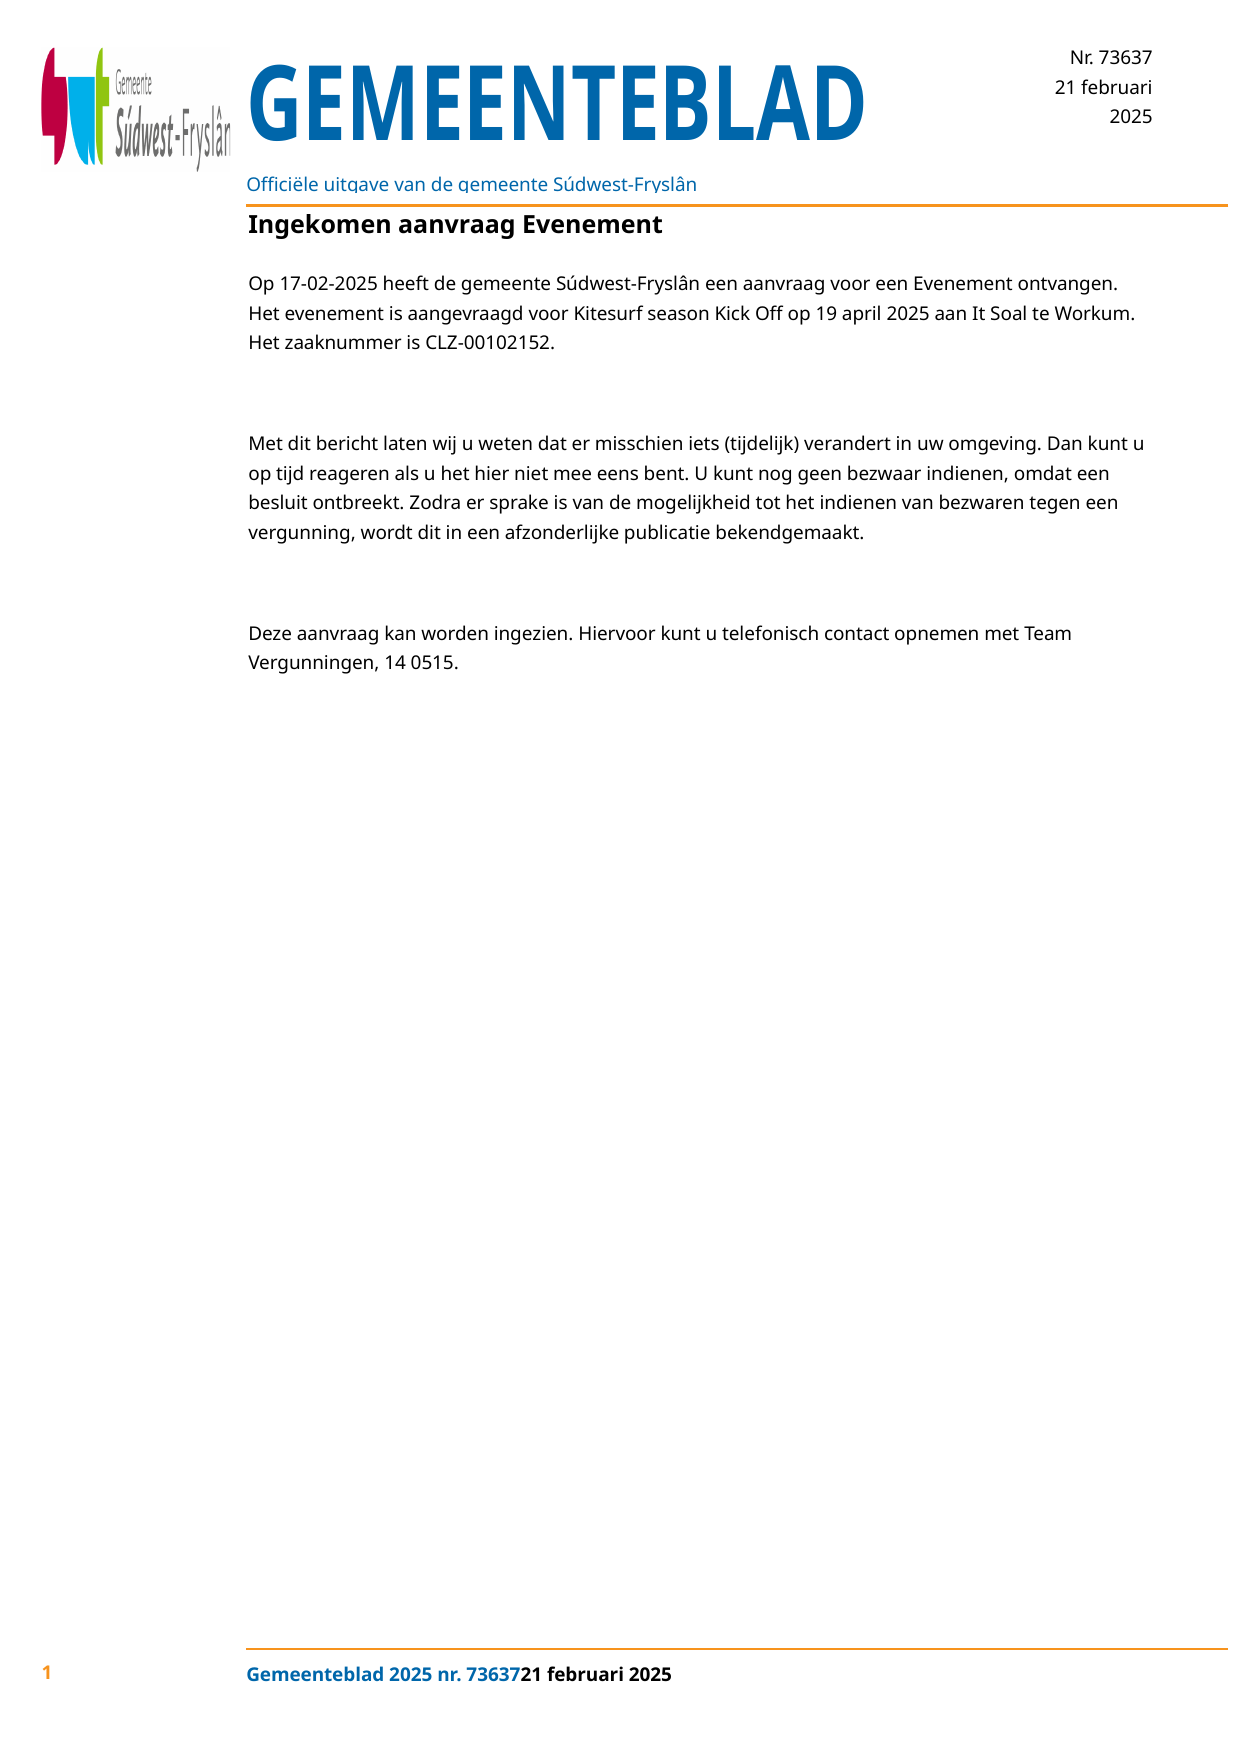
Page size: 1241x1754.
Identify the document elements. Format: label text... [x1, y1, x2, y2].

picture [41, 47, 231, 172]
text Ingekomen aanvraag Evenement [248, 207, 1152, 241]
text Met dit bericht laten wij u weten dat er misschien iets (tijdelijk) verandert in uw omgeving. Dan kunt u op tijd reageren als u het hier niet mee eens bent. U kunt nog geen bezwaar indienen, omdat een besluit ontbreekt. Zodra er sprake is van de mogelijkheid tot het indienen van bezwaren tegen een vergunning, wordt dit in een afzonderlijke publicatie bekendgemaakt. [248, 430, 1152, 545]
text Deze aanvraag kan worden ingezien. Hiervoor kunt u telefonisch contact opnemen met Team Vergunningen, 14 0515. [248, 620, 1152, 675]
text Op 17-02-2025 heeft de gemeente Súdwest-Fryslân een aanvraag voor een Evenement ontvangen. Het evenement is aangevraagd voor Kitesurf season Kick Off op 19 april 2025 aan It Soal te Workum. Het zaaknummer is CLZ-00102152. [248, 270, 1152, 355]
